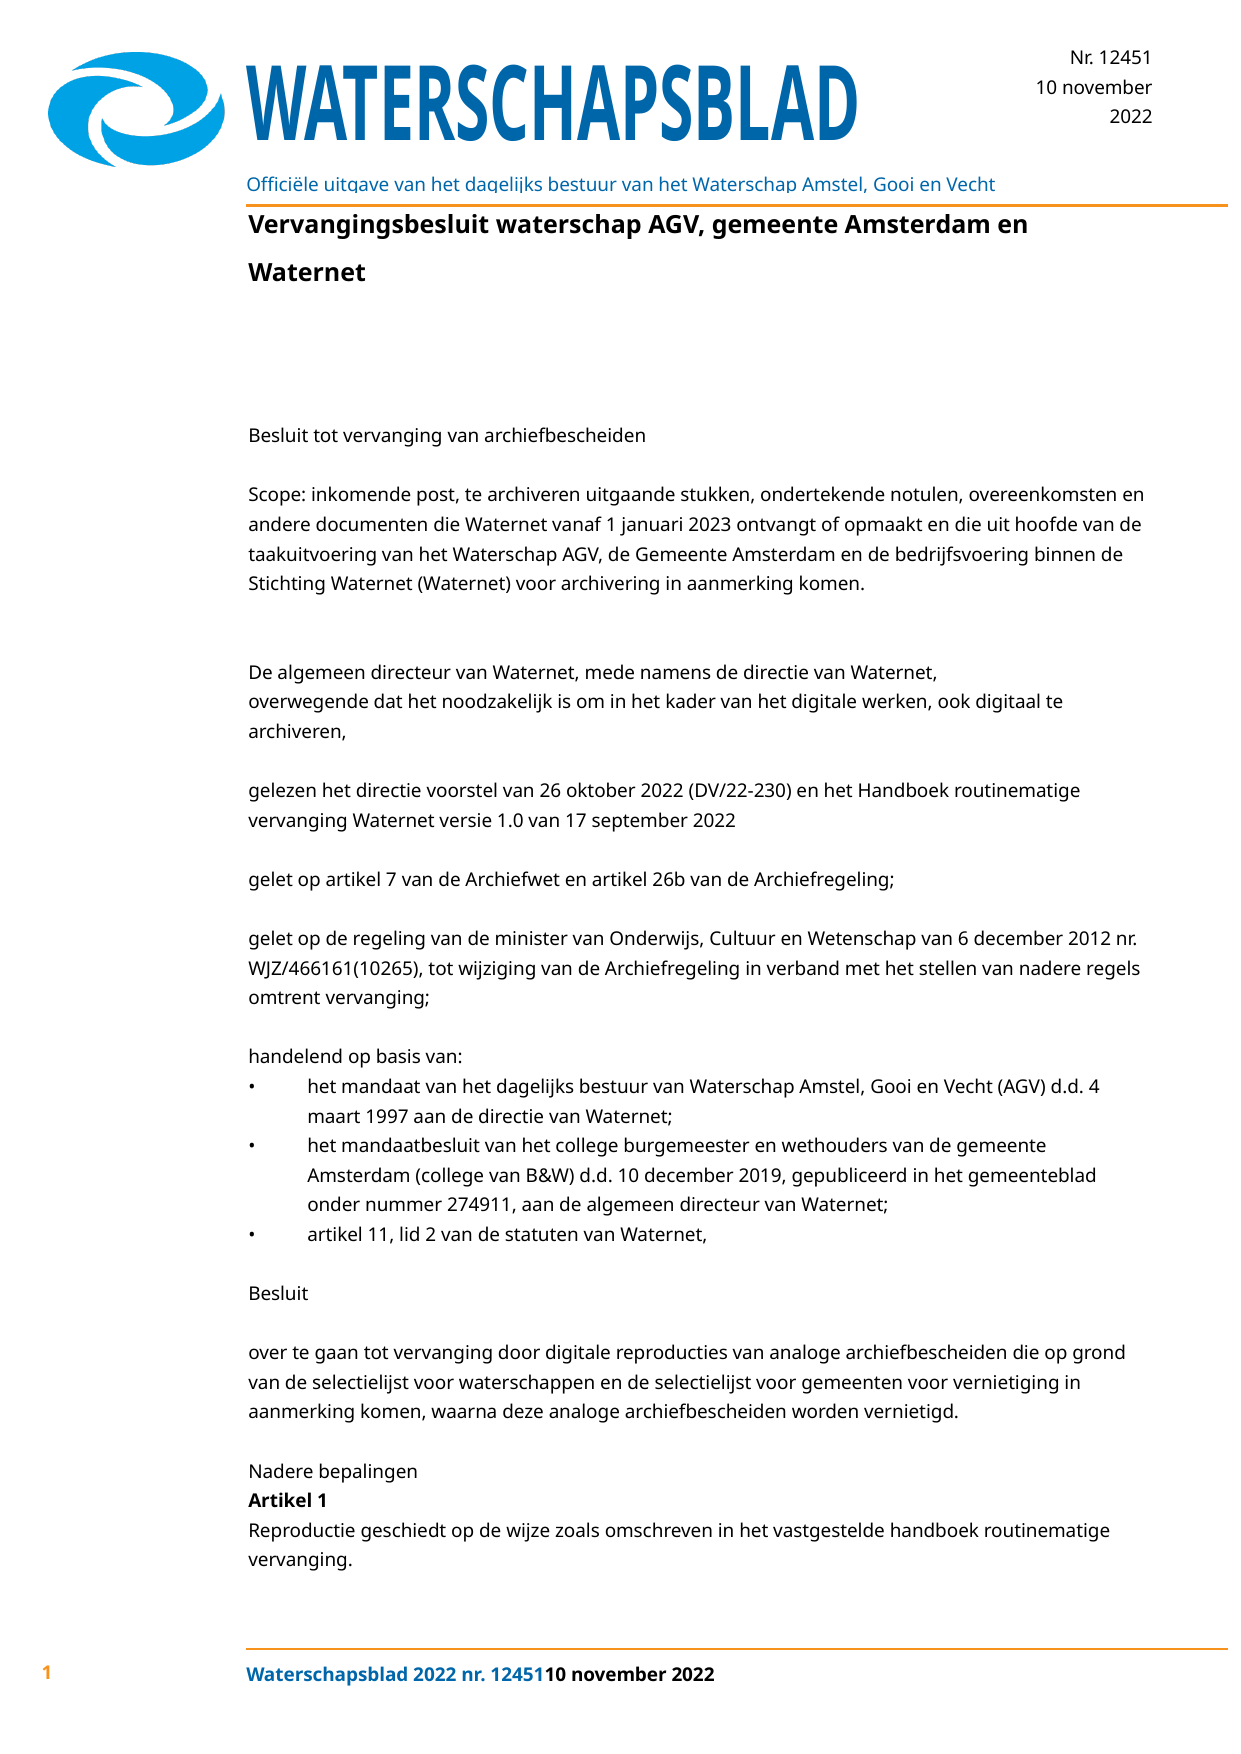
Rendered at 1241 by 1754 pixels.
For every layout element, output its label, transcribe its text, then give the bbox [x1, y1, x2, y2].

text gelezen het directie voorstel van 26 oktober 2022 (DV/22-230) en het Handboek routinematige vervanging Waternet versie 1.0 van 17 september 2022 [248, 777, 1152, 833]
text over te gaan tot vervanging door digitale reproducties van analoge archiefbescheiden die op grond van de selectielijst voor waterschappen en de selectielijst voor gemeenten voor vernietiging in aanmerking komen, waarna deze analoge archiefbescheiden worden vernietigd. [248, 1339, 1152, 1424]
text gelet op artikel 7 van de Archiefwet en artikel 26b van de Archiefregeling; [248, 866, 1152, 892]
text Scope: inkomende post, te archiveren uitgaande stukken, ondertekende notulen, overeenkomsten en andere documenten die Waternet vanaf 1 januari 2023 ontvangt of opmaakt en die uit hoofde van de taakuitvoering van het Waterschap AGV, de Gemeente Amsterdam en de bedrijfsvoering binnen de Stichting Waternet (Waternet) voor archivering in aanmerking komen. [248, 482, 1152, 596]
list het mandaat van het dagelijks bestuur van Waterschap Amstel, Gooi en Vecht (AGV) d.d. 4 maart 1997 aan de directie van Waternet; [248, 1073, 1152, 1129]
text Reproductie geschiedt op de wijze zoals omschreven in het vastgestelde handboek routinematige vervanging. [248, 1517, 1152, 1572]
picture [41, 47, 231, 172]
text Besluit tot vervanging van archiefbescheiden [248, 422, 1152, 448]
text Nadere bepalingen [248, 1458, 1152, 1484]
text Besluit [248, 1280, 1152, 1306]
list artikel 11, lid 2 van de statuten van Waternet, [248, 1221, 1152, 1247]
text Artikel 1 [248, 1487, 1152, 1513]
text Vervangingsbesluit waterschap AGV, gemeente Amsterdam en Waternet [248, 207, 1152, 288]
list het mandaatbesluit van het college burgemeester en wethouders van de gemeente Amsterdam (college van B&W) d.d. 10 december 2019, gepubliceerd in het gemeenteblad onder nummer 274911, aan de algemeen directeur van Waternet; [248, 1132, 1152, 1217]
text De algemeen directeur van Waternet, mede namens de directie van Waternet, [248, 659, 1152, 685]
text handelend op basis van: [248, 1044, 1152, 1069]
text gelet op de regeling van de minister van Onderwijs, Cultuur en Wetenschap van 6 december 2012 nr. WJZ/466161(10265), tot wijziging van de Archiefregeling in verband met het stellen van nadere regels omtrent vervanging; [248, 925, 1152, 1010]
text overwegende dat het noodzakelijk is om in het kader van het digitale werken, ook digitaal te archiveren, [248, 689, 1152, 744]
